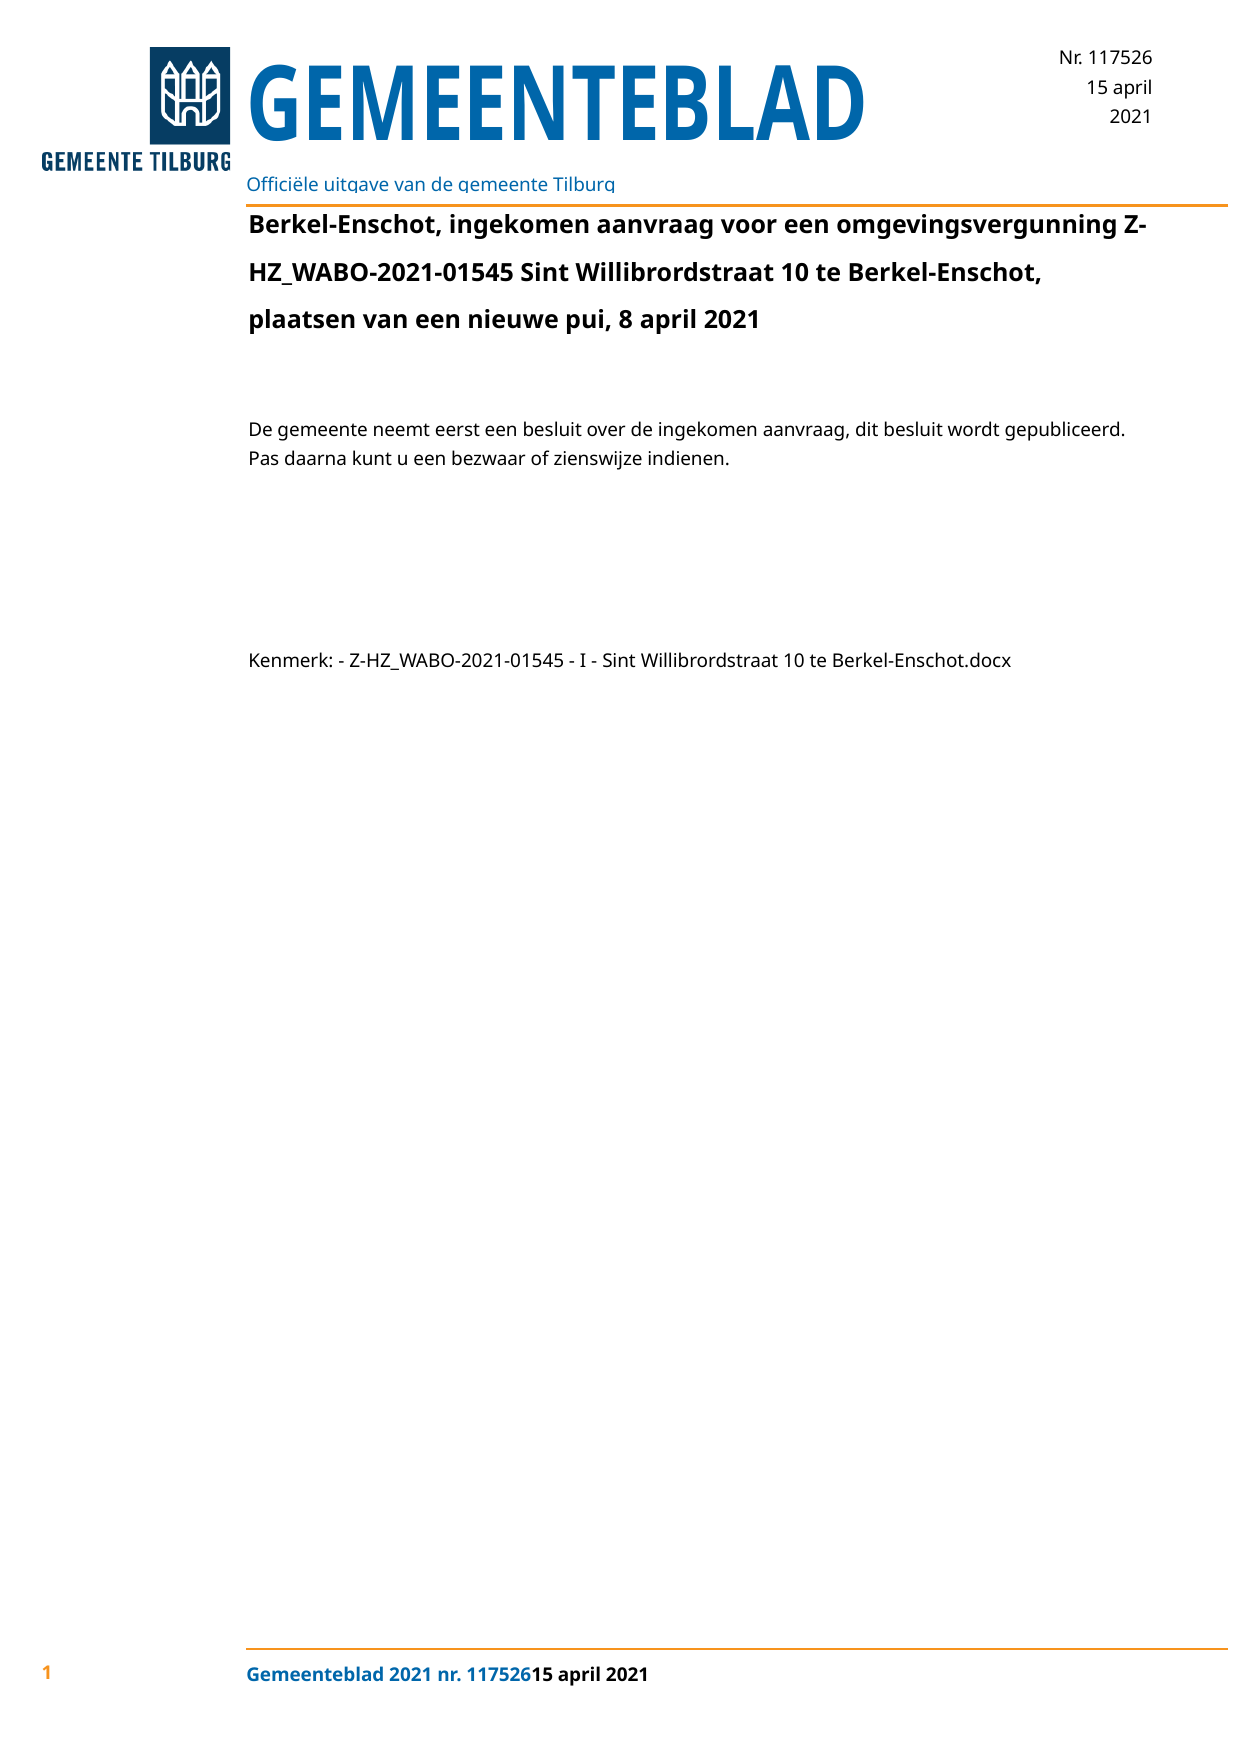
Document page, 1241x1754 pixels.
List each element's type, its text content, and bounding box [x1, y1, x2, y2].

text De gemeente neemt eerst een besluit over de ingekomen aanvraag, dit besluit wordt gepubliceerd. Pas daarna kunt u een bezwaar of zienswijze indienen. [248, 416, 1152, 471]
text Kenmerk: - Z-HZ_WABO-2021-01545 - I - Sint Willibrordstraat 10 te Berkel-Enschot.docx [248, 647, 1152, 673]
text Berkel-Enschot, ingekomen aanvraag voor een omgevingsvergunning Z-HZ_WABO-2021-01545 Sint Willibrordstraat 10 te Berkel-Enschot, plaatsen van een nieuwe pui, 8 april 2021 [248, 207, 1152, 336]
picture [41, 47, 231, 172]
